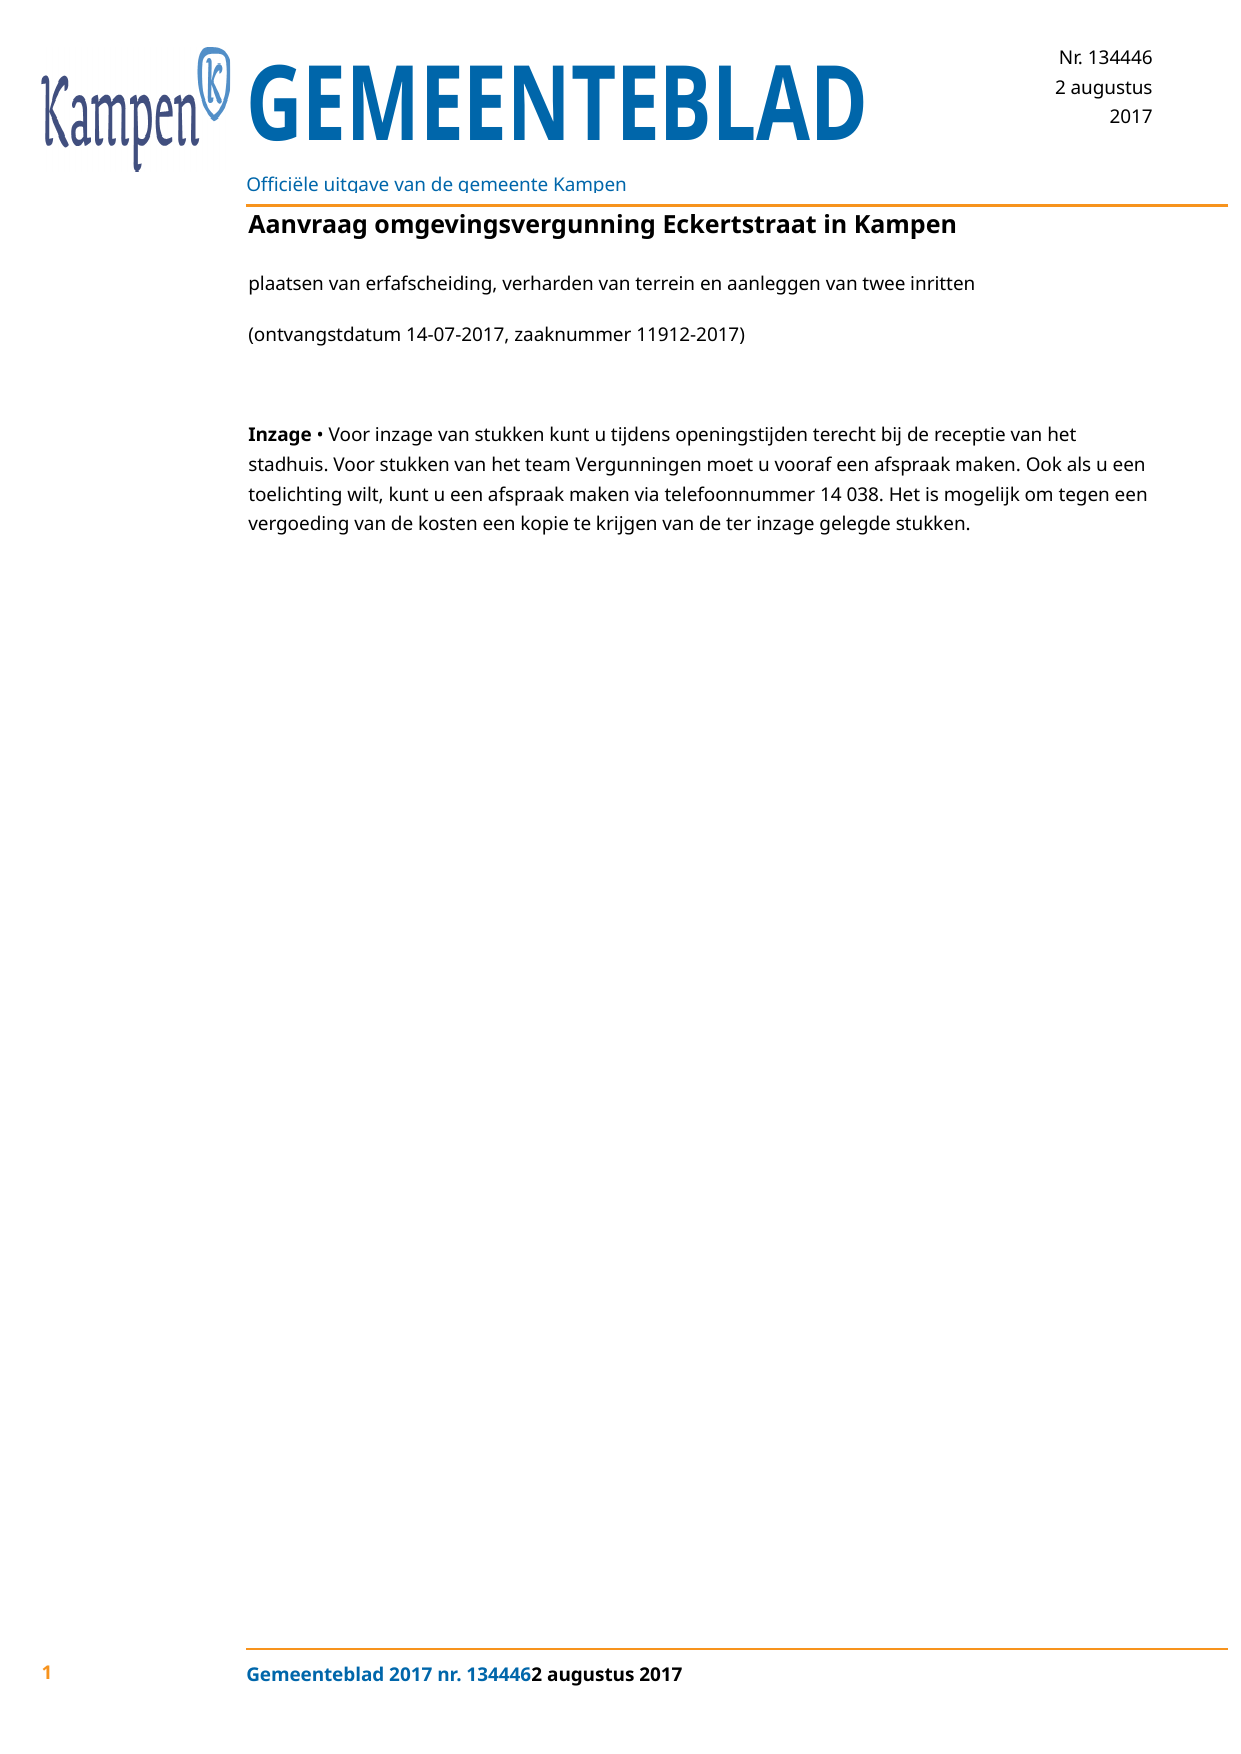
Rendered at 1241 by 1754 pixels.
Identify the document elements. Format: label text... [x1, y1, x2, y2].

text plaatsen van erfafscheiding, verharden van terrein en aanleggen van twee inritten [248, 270, 1152, 296]
text Aanvraag omgevingsvergunning Eckertstraat in Kampen [248, 207, 1152, 241]
picture [41, 47, 231, 172]
text (ontvangstdatum 14-07-2017, zaaknummer 11912-2017) [248, 321, 1152, 346]
text Inzage • Voor inzage van stukken kunt u tijdens openingstijden terecht bij de receptie van het stadhuis. Voor stukken van het team Vergunningen moet u vooraf een afspraak maken. Ook als u een toelichting wilt, kunt u een afspraak maken via telefoonnummer 14 038. Het is mogelijk om tegen een vergoeding van de kosten een kopie te krijgen van de ter inzage gelegde stukken. [248, 422, 1152, 536]
